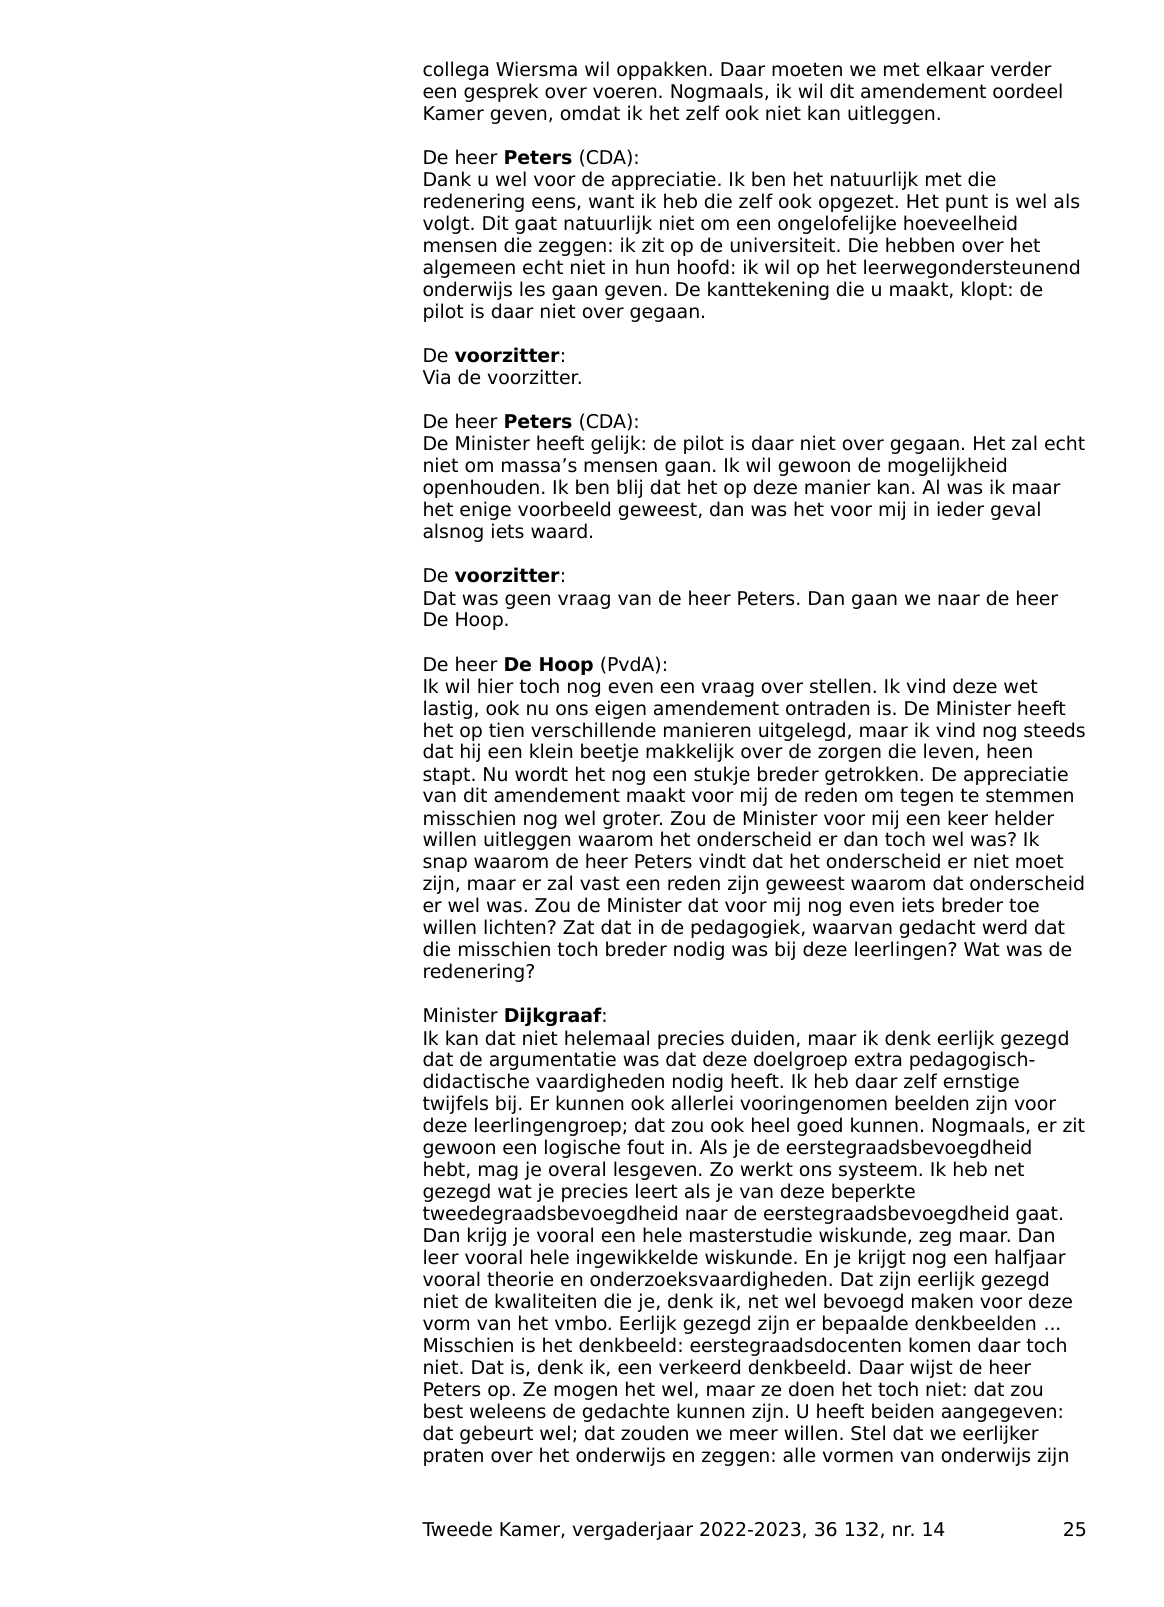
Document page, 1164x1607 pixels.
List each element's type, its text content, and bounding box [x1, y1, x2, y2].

text Dank u wel voor de appreciatie. Ik ben het natuurlijk met die redenering eens, want ik heb die zelf ook opgezet. Het punt is wel als volgt. Dit gaat natuurlijk niet om een ongelofelijke hoeveelheid mensen die zeggen: ik zit op de universiteit. Die hebben over het algemeen echt niet in hun hoofd: ik wil op het leerwegondersteunend onderwijs les gaan geven. De kanttekening die u maakt, klopt: de pilot is daar niet over gegaan. [422, 169, 1087, 323]
text De voorzitter: [422, 345, 1087, 367]
text De heer Peters (CDA): [422, 411, 1087, 433]
text De heer Peters (CDA): [422, 147, 1087, 169]
text De Minister heeft gelijk: de pilot is daar niet over gegaan. Het zal echt niet om massa’s mensen gaan. Ik wil gewoon de mogelijkheid openhouden. Ik ben blij dat het op deze manier kan. Al was ik maar het enige voorbeeld geweest, dan was het voor mij in ieder geval alsnog iets waard. [422, 433, 1087, 543]
text De voorzitter: [422, 565, 1087, 587]
text De heer De Hoop (PvdA): [422, 653, 1087, 676]
text Ik kan dat niet helemaal precies duiden, maar ik denk eerlijk gezegd dat de argumentatie was dat deze doelgroep extra pedagogisch-didactische vaardigheden nodig heeft. Ik heb daar zelf ernstige twijfels bij. Er kunnen ook allerlei vooringenomen beelden zijn voor deze leerlingengroep; dat zou ook heel goed kunnen. Nogmaals, er zit gewoon een logische fout in. Als je de eerstegraadsbevoegdheid hebt, mag je overal lesgeven. Zo werkt ons systeem. Ik heb net gezegd wat je precies leert als je van deze beperkte tweedegraadsbevoegdheid naar de eerstegraadsbevoegdheid gaat. Dan krijg je vooral een hele masterstudie wiskunde, zeg maar. Dan leer vooral hele ingewikkelde wiskunde. En je krijgt nog een halfjaar vooral theorie en onderzoeksvaardigheden. Dat zijn eerlijk gezegd niet de kwaliteiten die je, denk ik, net wel bevoegd maken voor deze vorm van het vmbo. Eerlijk gezegd zijn er bepaalde denkbeelden ... Misschien is het denkbeeld: eerstegraadsdocenten komen daar toch niet. Dat is, denk ik, een verkeerd denkbeeld. Daar wijst de heer Peters op. Ze mogen het wel, maar ze doen het toch niet: dat zou best weleens de gedachte kunnen zijn. U heeft beiden aangegeven: dat gebeurt wel; dat zouden we meer willen. Stel dat we eerlijker praten over het onderwijs en zeggen: alle vormen van onderwijs zijn [422, 1027, 1087, 1467]
text Minister Dijkgraaf: [422, 1005, 1087, 1027]
text Dat was geen vraag van de heer Peters. Dan gaan we naar de heer De Hoop. [422, 587, 1087, 631]
text collega Wiersma wil oppakken. Daar moeten we met elkaar verder een gesprek over voeren. Nogmaals, ik wil dit amendement oordeel Kamer geven, omdat ik het zelf ook niet kan uitleggen. [422, 59, 1087, 125]
text Via de voorzitter. [422, 367, 1087, 389]
text Ik wil hier toch nog even een vraag over stellen. Ik vind deze wet lastig, ook nu ons eigen amendement ontraden is. De Minister heeft het op tien verschillende manieren uitgelegd, maar ik vind nog steeds dat hij een klein beetje makkelijk over de zorgen die leven, heen stapt. Nu wordt het nog een stukje breder getrokken. De appreciatie van dit amendement maakt voor mij de reden om tegen te stemmen misschien nog wel groter. Zou de Minister voor mij een keer helder willen uitleggen waarom het onderscheid er dan toch wel was? Ik snap waarom de heer Peters vindt dat het onderscheid er niet moet zijn, maar er zal vast een reden zijn geweest waarom dat onderscheid er wel was. Zou de Minister dat voor mij nog even iets breder toe willen lichten? Zat dat in de pedagogiek, waarvan gedacht werd dat die misschien toch breder nodig was bij deze leerlingen? Wat was de redenering? [422, 676, 1087, 983]
